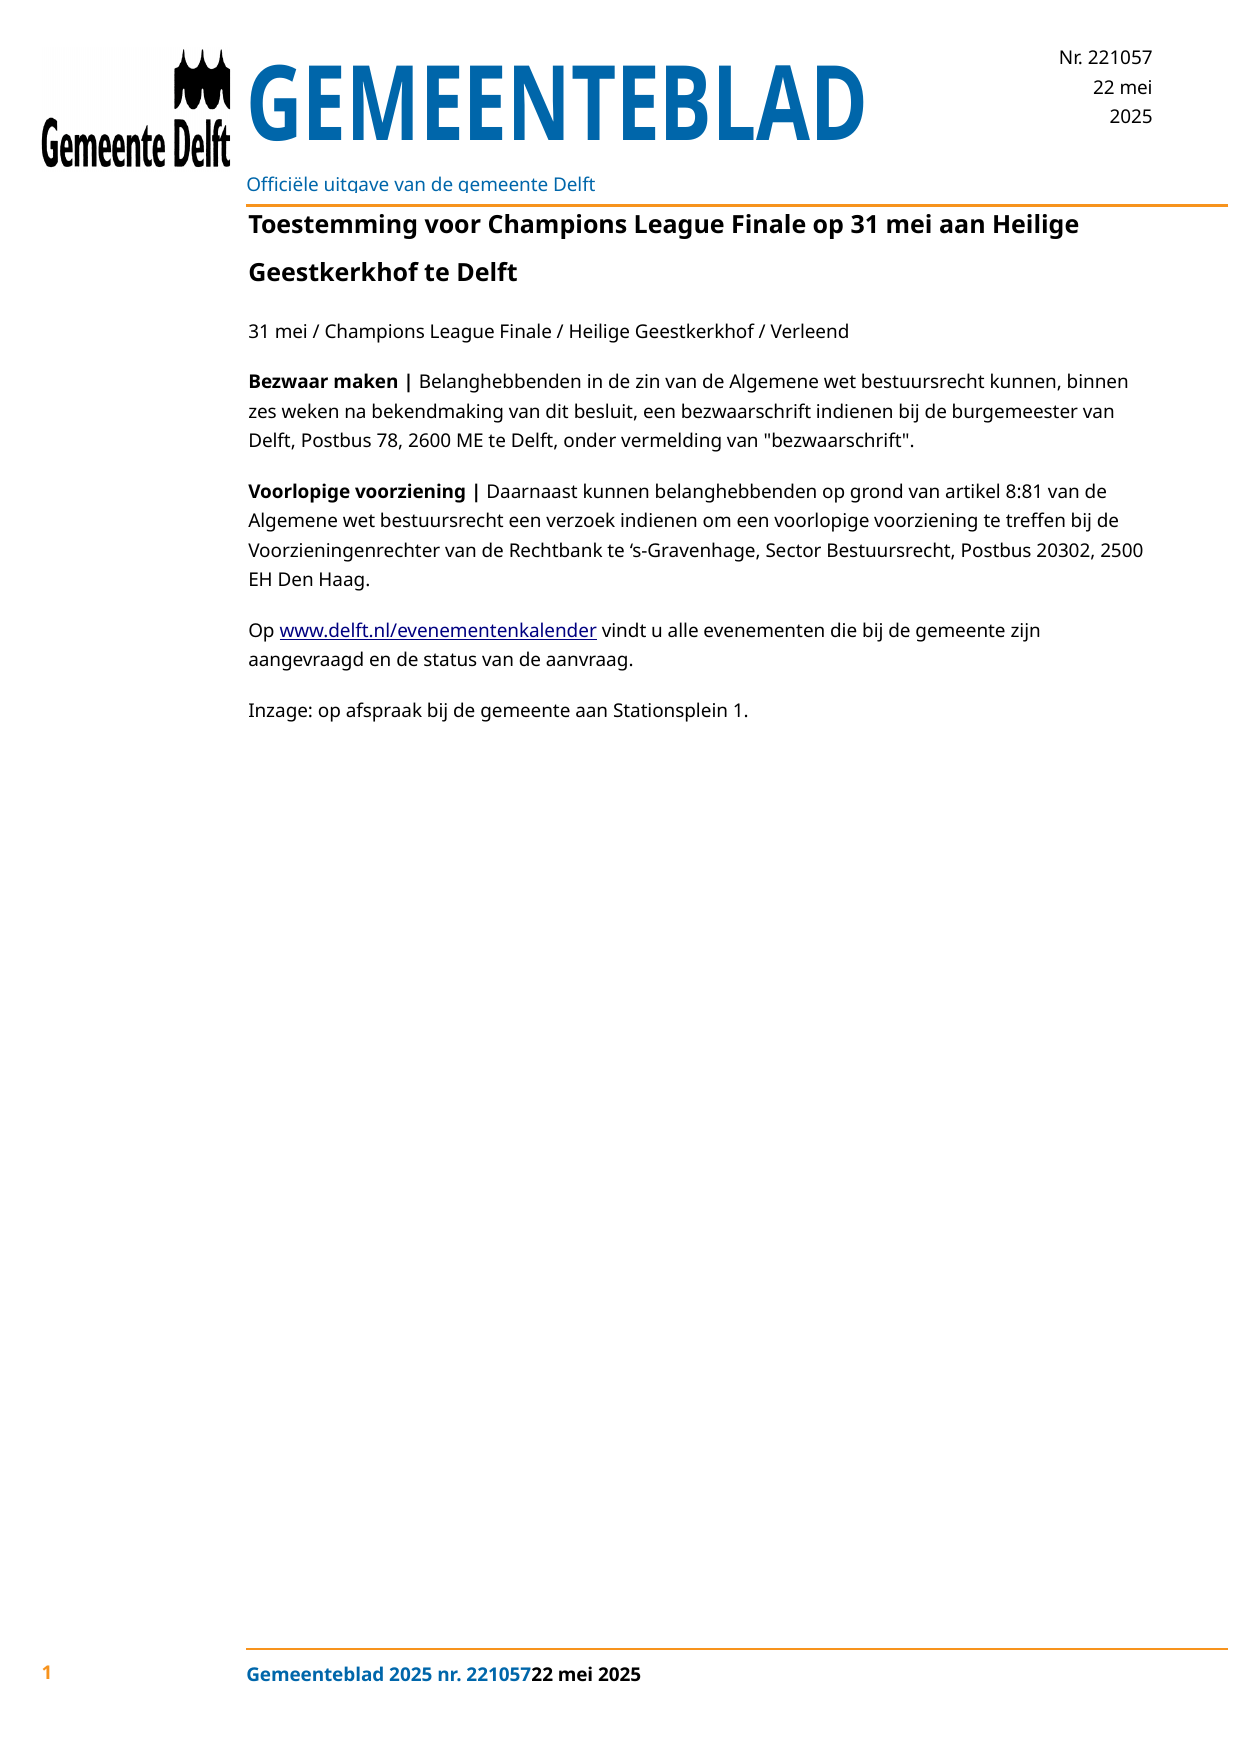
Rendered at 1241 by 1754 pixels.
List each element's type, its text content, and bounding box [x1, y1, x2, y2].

text Inzage: op afspraak bij de gemeente aan Stationsplein 1. [248, 697, 1152, 723]
text 31 mei / Champions League Finale / Heilige Geestkerkhof / Verleend [248, 318, 1152, 344]
text Bezwaar maken | Belanghebbenden in de zin van de Algemene wet bestuursrecht kunnen, binnen zes weken na bekendmaking van dit besluit, een bezwaarschrift indienen bij de burgemeester van Delft, Postbus 78, 2600 ME te Delft, onder vermelding van "bezwaarschrift". [248, 368, 1152, 453]
text Voorlopige voorziening | Daarnaast kunnen belanghebbenden op grond van artikel 8:81 van de Algemene wet bestuursrecht een verzoek indienen om een voorlopige voorziening te treffen bij de Voorzieningenrechter van de Rechtbank te ‘s-Gravenhage, Sector Bestuursrecht, Postbus 20302, 2500 EH Den Haag. [248, 478, 1152, 592]
text Toestemming voor Champions League Finale op 31 mei aan Heilige Geestkerkhof te Delft [248, 207, 1152, 288]
text Op www.delft.nl/evenementenkalender vindt u alle evenementen die bij de gemeente zijn aangevraagd en de status van de aanvraag. [248, 617, 1152, 672]
picture [41, 47, 231, 172]
